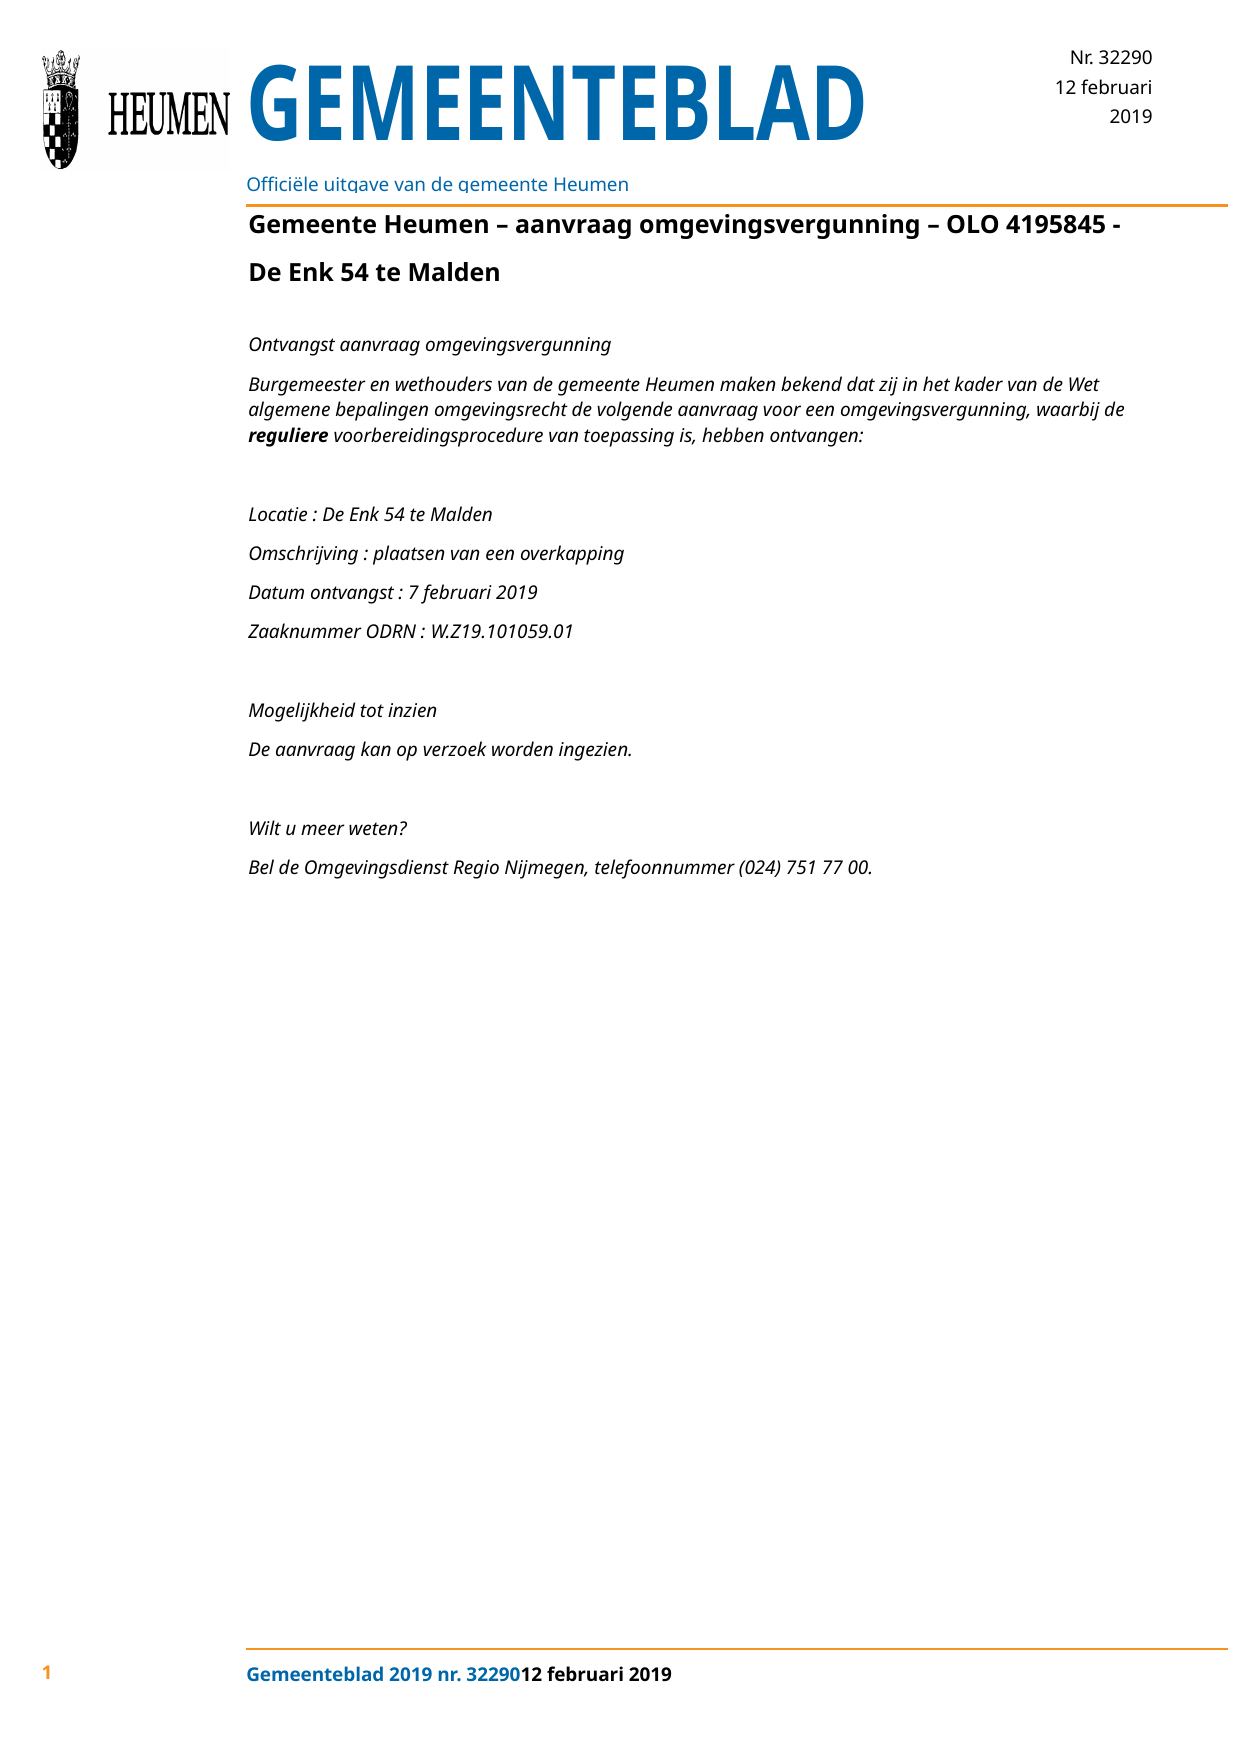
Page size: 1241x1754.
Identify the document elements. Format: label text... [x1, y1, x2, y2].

text Datum ontvangst : 7 februari 2019 [248, 579, 1152, 605]
text Omschrijving : plaatsen van een overkapping [248, 540, 1152, 566]
text Burgemeester en wethouders van de gemeente Heumen maken bekend dat zij in het kader van de Wet algemene bepalingen omgevingsrecht de volgende aanvraag voor een omgevingsvergunning, waarbij de reguliere voorbereidingsprocedure van toepassing is, hebben ontvangen: [248, 371, 1152, 448]
text Ontvangst aanvraag omgevingsvergunning [248, 331, 1152, 357]
text Wilt u meer weten? [248, 815, 1152, 841]
text Bel de Omgevingsdienst Regio Nijmegen, telefoonnummer (024) 751 77 00. [248, 854, 1152, 880]
text Locatie : De Enk 54 te Malden [248, 501, 1152, 526]
text Zaaknummer ODRN : W.Z19.101059.01 [248, 618, 1152, 644]
text De aanvraag kan op verzoek worden ingezien. [248, 736, 1152, 762]
picture [41, 47, 231, 172]
text Gemeente Heumen – aanvraag omgevingsvergunning – OLO 4195845 - De Enk 54 te Malden [248, 207, 1152, 288]
text Mogelijkheid tot inzien [248, 697, 1152, 723]
